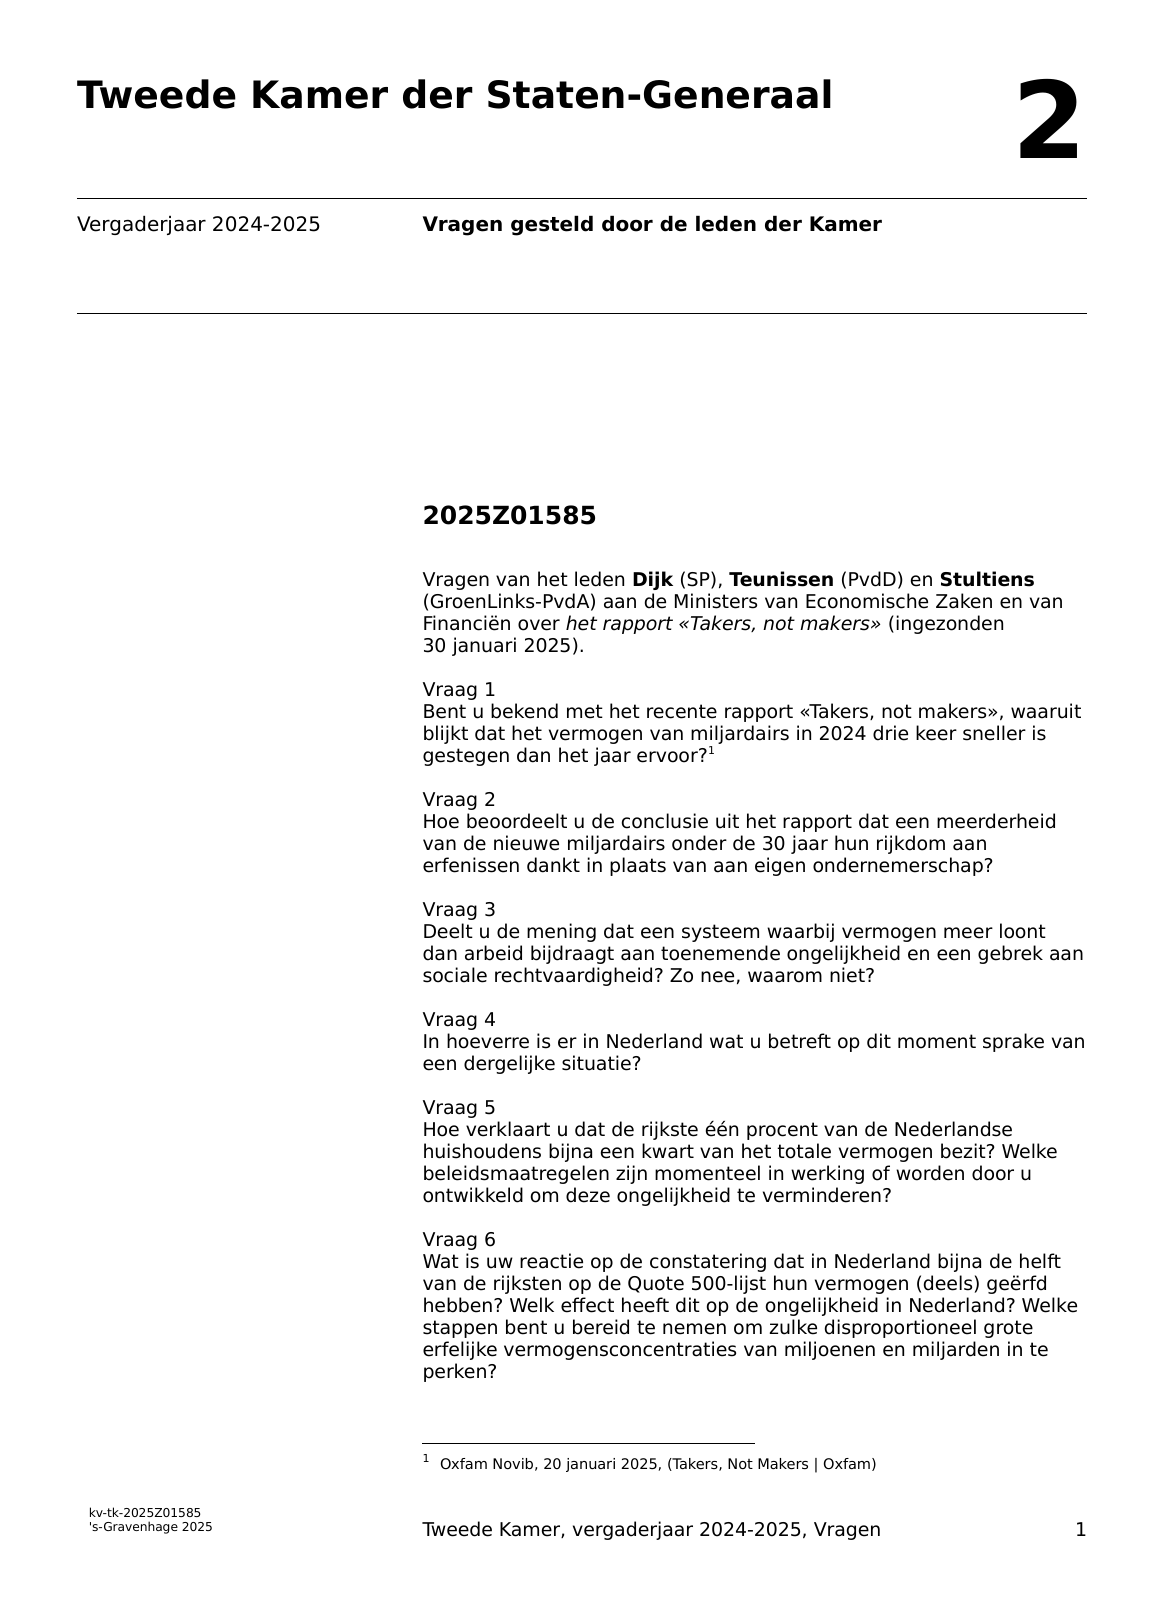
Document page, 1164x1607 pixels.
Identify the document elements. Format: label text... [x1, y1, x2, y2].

text Oxfam Novib, 20 januari 2025, (Takers, Not Makers | Oxfam) [422, 1452, 1087, 1474]
text Vraag 3 [422, 899, 1087, 921]
text Wat is uw reactie op de constatering dat in Nederland bijna de helft van de rijksten op de Quote 500-lijst hun vermogen (deels) geërfd hebben? Welk effect heeft dit op de ongelijkheid in Nederland? Welke stappen bent u bereid te nemen om zulke disproportioneel grote erfelijke vermogensconcentraties van miljoenen en miljarden in te perken? [422, 1251, 1087, 1383]
text Hoe beoordeelt u de conclusie uit het rapport dat een meerderheid van de nieuwe miljardairs onder de 30 jaar hun rijkdom aan erfenissen dankt in plaats van aan eigen ondernemerschap? [422, 811, 1087, 877]
text In hoeverre is er in Nederland wat u betreft op dit moment sprake van een dergelijke situatie? [422, 1031, 1087, 1075]
text Vraag 2 [422, 789, 1087, 811]
text Vragen van het leden Dijk (SP), Teunissen (PvdD) en Stultiens (GroenLinks-PvdA) aan de Ministers van Economische Zaken en van Financiën over het rapport «Takers, not makers» (ingezonden 30 januari 2025). [422, 569, 1087, 657]
text Deelt u de mening dat een systeem waarbij vermogen meer loont dan arbeid bijdraagt aan toenemende ongelijkheid en een gebrek aan sociale rechtvaardigheid? Zo nee, waarom niet? [422, 921, 1087, 987]
text Vraag 6 [422, 1229, 1087, 1251]
table_header 2 [886, 59, 1087, 198]
table_cell Vragen gesteld door de leden der Kamer [422, 199, 1087, 313]
text Hoe verklaart u dat de rijkste één procent van de Nederlandse huishoudens bijna een kwart van het totale vermogen bezit? Welke beleidsmaatregelen zijn momenteel in werking of worden door u ontwikkeld om deze ongelijkheid te verminderen? [422, 1119, 1087, 1207]
text 's-Gravenhage 2025 [88, 1520, 323, 1534]
text Vraag 4 [422, 1009, 1087, 1031]
table_header Tweede Kamer der Staten-Generaal [77, 59, 886, 198]
text Vraag 5 [422, 1097, 1087, 1119]
text kv-tk-2025Z01585 [88, 1506, 323, 1520]
table_cell Vergaderjaar 2024-2025 [77, 199, 422, 313]
text Bent u bekend met het recente rapport «Takers, not makers», waaruit blijkt dat het vermogen van miljardairs in 2024 drie keer sneller is gestegen dan het jaar ervoor? [422, 701, 1087, 767]
text Vraag 1 [422, 679, 1087, 701]
text 2025Z01585 [422, 501, 1087, 531]
